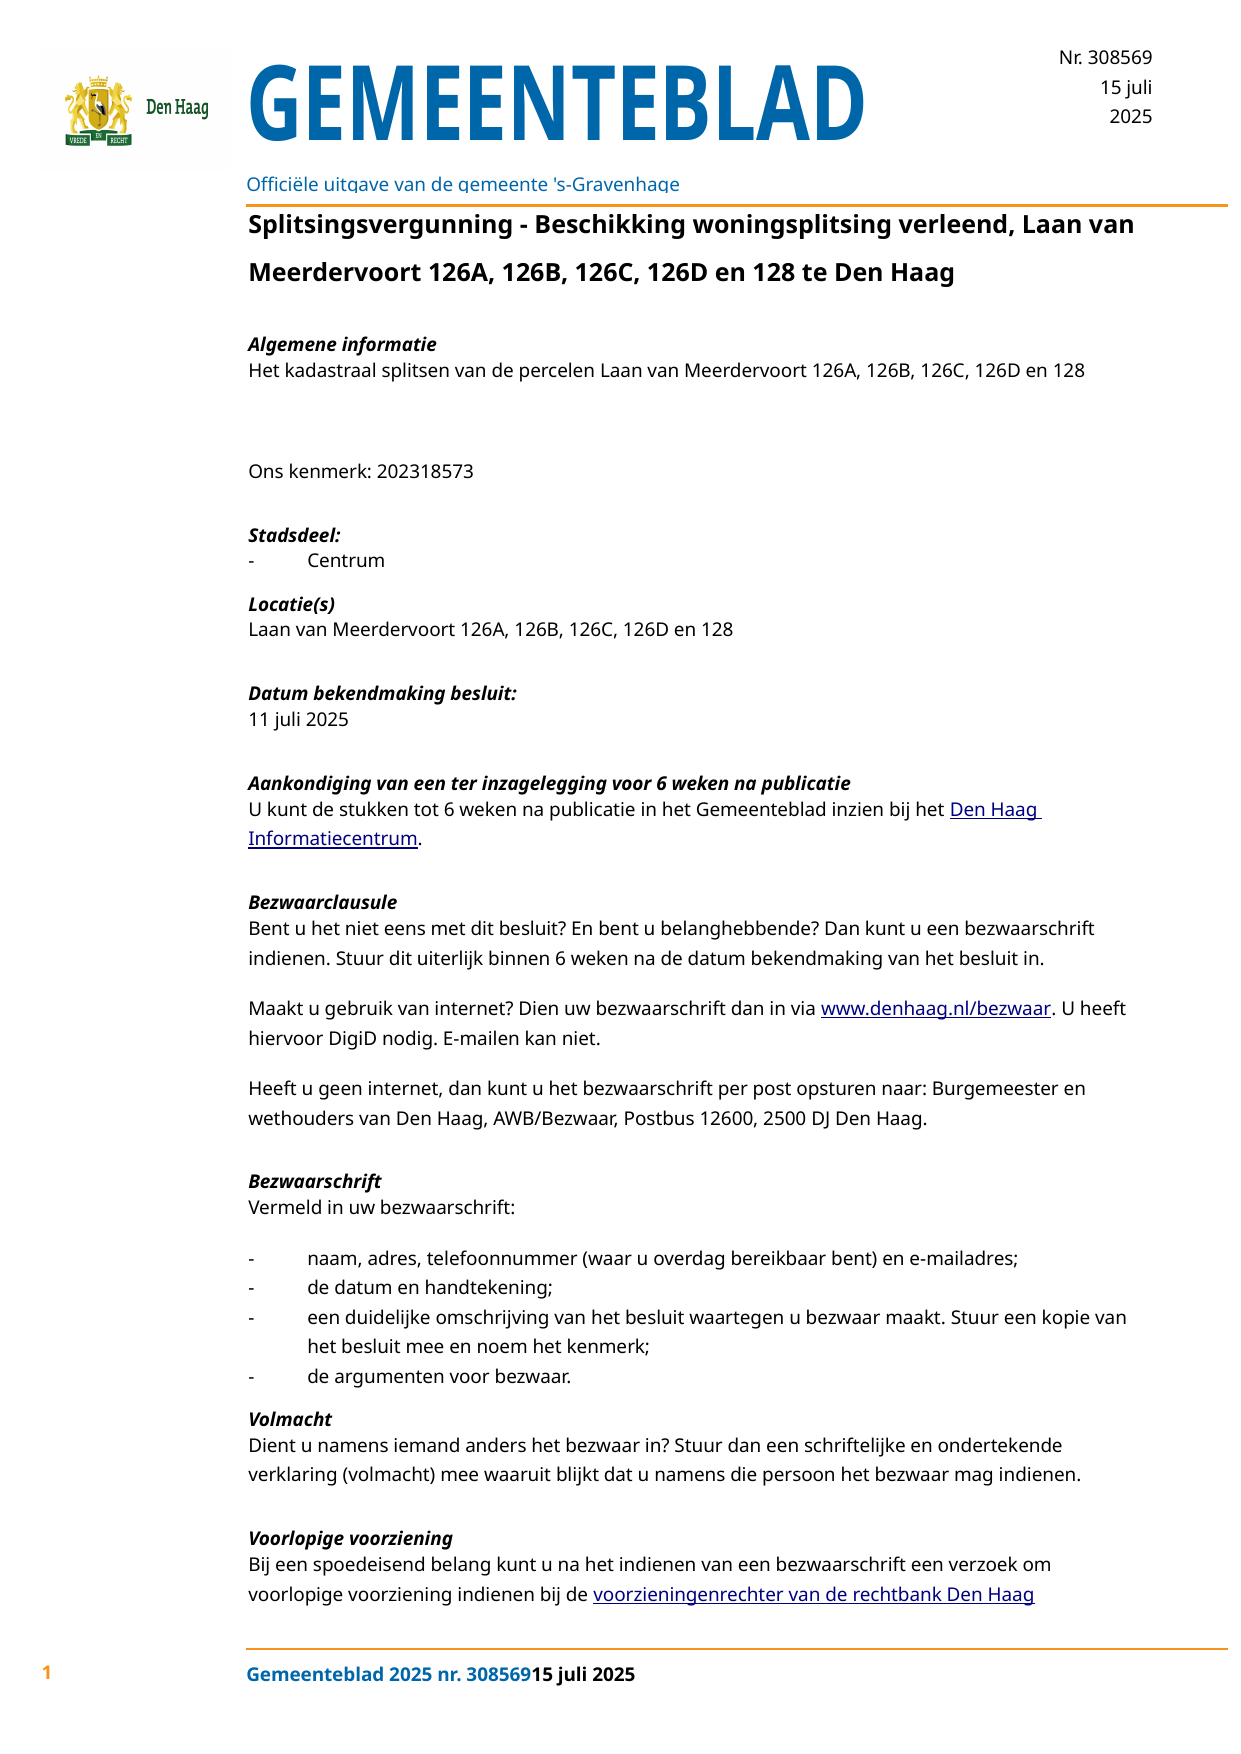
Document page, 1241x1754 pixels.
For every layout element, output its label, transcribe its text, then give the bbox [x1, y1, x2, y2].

text Voorlopige voorziening [248, 1526, 1152, 1551]
text Bezwaarschrift [248, 1169, 1152, 1194]
text Vermeld in uw bezwaarschrift: [248, 1194, 1152, 1220]
list naam, adres, telefoonnummer (waar u overdag bereikbaar bent) en e-mailadres; [248, 1245, 1152, 1271]
text Locatie(s) [248, 591, 1152, 617]
text Datum bekendmaking besluit: [248, 681, 1152, 706]
text Bij een spoedeisend belang kunt u na het indienen van een bezwaarschrift een verzoek om voorlopige voorziening indienen bij de voorzieningenrechter van de rechtbank Den Haag [248, 1551, 1152, 1607]
text Bent u het niet eens met dit besluit? En bent u belanghebbende? Dan kunt u een bezwaarschrift indienen. Stuur dit uiterlijk binnen 6 weken na de datum bekendmaking van het besluit in. [248, 915, 1152, 971]
text Dient u namens iemand anders het bezwaar in? Stuur dan een schriftelijke en ondertekende verklaring (volmacht) mee waaruit blijkt dat u namens die persoon het bezwaar mag indienen. [248, 1432, 1152, 1487]
text Laan van Meerdervoort 126A, 126B, 126C, 126D en 128 [248, 617, 1152, 642]
text Splitsingsvergunning - Beschikking woningsplitsing verleend, Laan van Meerdervoort 126A, 126B, 126C, 126D en 128 te Den Haag [248, 207, 1152, 288]
text Ons kenmerk: 202318573 [248, 458, 1152, 484]
text Stadsdeel: [248, 522, 1152, 548]
text Algemene informatie [248, 331, 1152, 357]
picture [41, 47, 231, 172]
text Maakt u gebruik van internet? Dien uw bezwaarschrift dan in via www.denhaag.nl/bezwaar. U heeft hiervoor DigiD nodig. E-mailen kan niet. [248, 995, 1152, 1051]
text Bezwaarclausule [248, 889, 1152, 915]
text U kunt de stukken tot 6 weken na publicatie in het Gemeenteblad inzien bij het Den Haag Informatiecentrum. [248, 796, 1152, 851]
text Heeft u geen internet, dan kunt u het bezwaarschrift per post opsturen naar: Burgemeester en wethouders van Den Haag, AWB/Bezwaar, Postbus 12600, 2500 DJ Den Haag. [248, 1075, 1152, 1131]
text Het kadastraal splitsen van de percelen Laan van Meerdervoort 126A, 126B, 126C, 126D en 128 [248, 357, 1152, 383]
text Aankondiging van een ter inzagelegging voor 6 weken na publicatie [248, 770, 1152, 796]
text Volmacht [248, 1406, 1152, 1432]
list een duidelijke omschrijving van het besluit waartegen u bezwaar maakt. Stuur een kopie van het besluit mee en noem het kenmerk; [248, 1304, 1152, 1359]
list Centrum [248, 548, 1152, 573]
text 11 juli 2025 [248, 706, 1152, 732]
list de datum en handtekening; [248, 1274, 1152, 1300]
list de argumenten voor bezwaar. [248, 1363, 1152, 1389]
